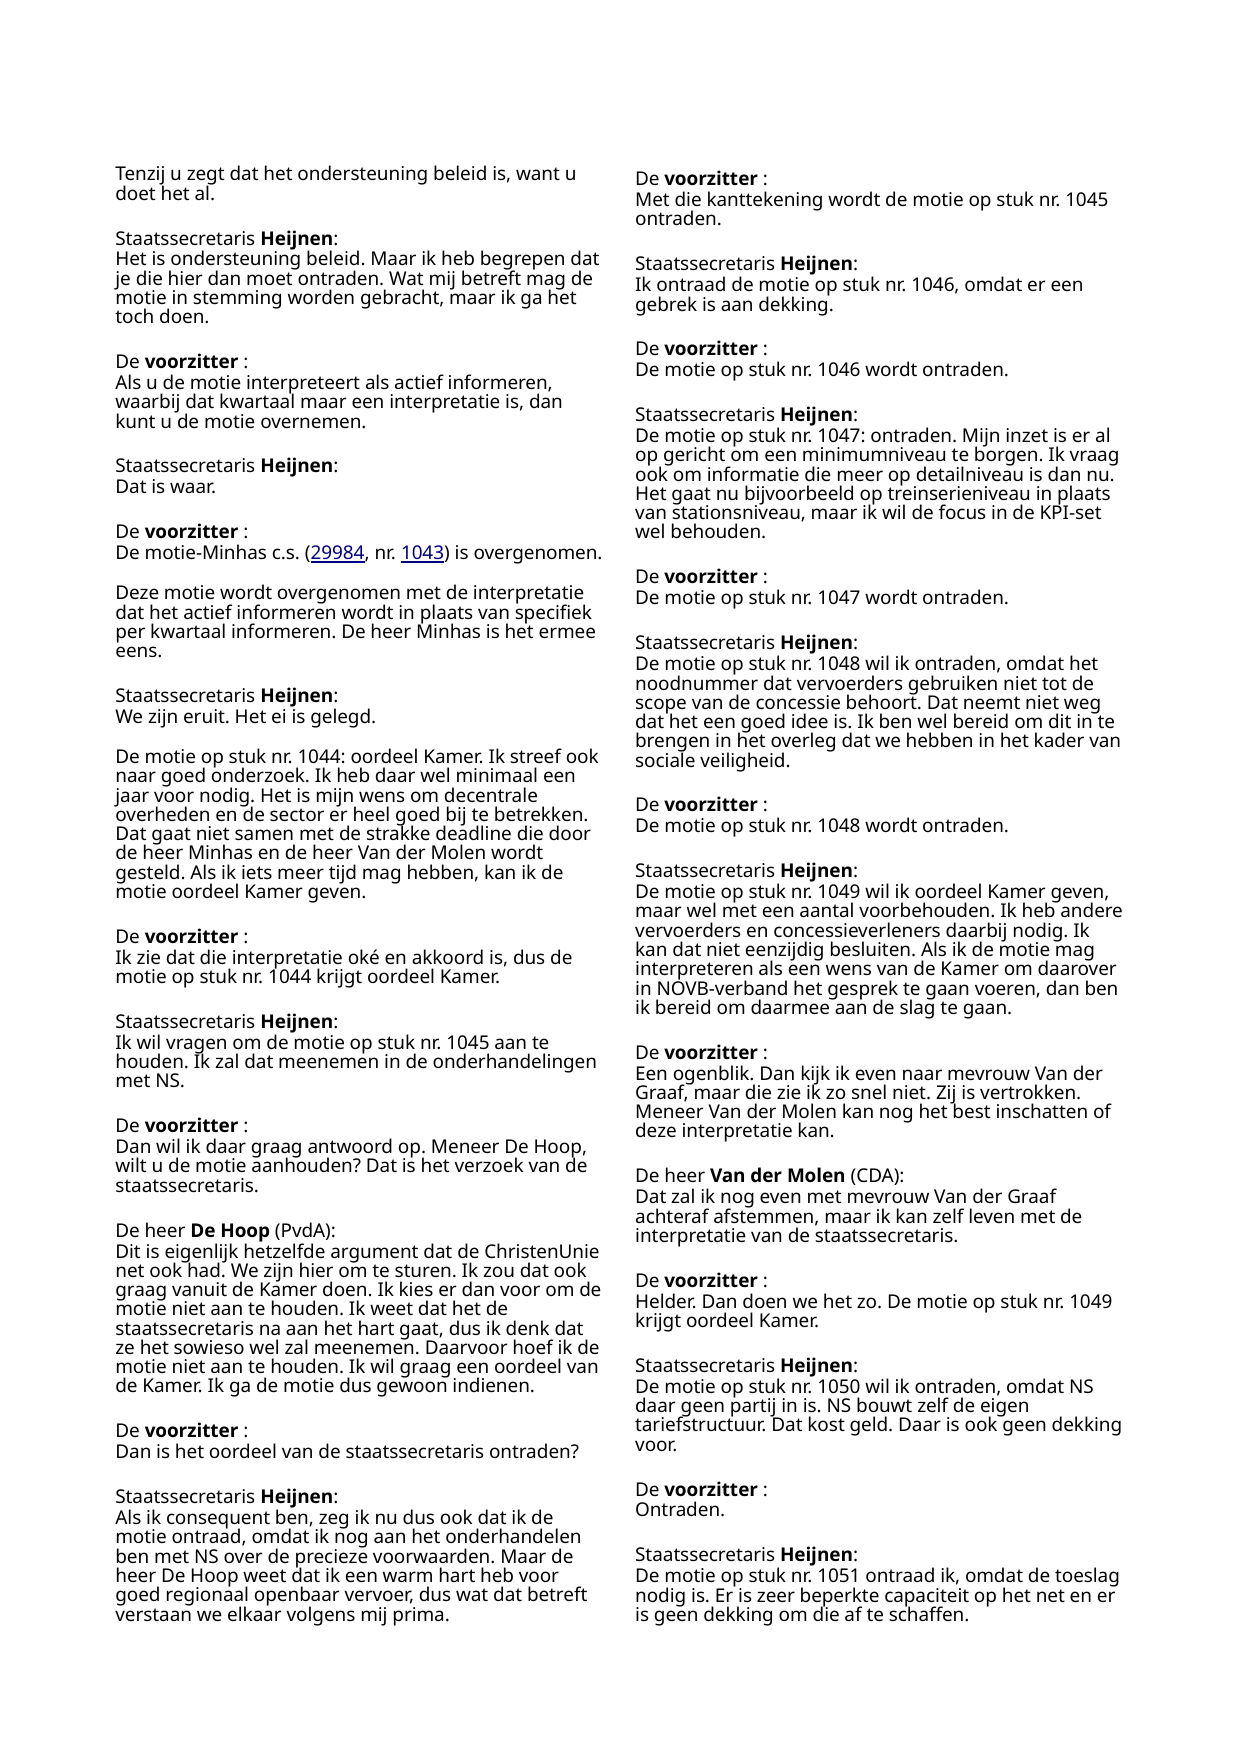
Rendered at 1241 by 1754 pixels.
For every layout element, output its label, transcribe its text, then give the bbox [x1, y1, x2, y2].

text Dit is eigenlijk hetzelfde argument dat de ChristenUnie net ook had. We zijn hier om te sturen. Ik zou dat ook graag vanuit de Kamer doen. Ik kies er dan voor om de motie niet aan te houden. Ik weet dat het de staatssecretaris na aan het hart gaat, dus ik denk dat ze het sowieso wel zal meenemen. Daarvoor hoef ik de motie niet aan te houden. Ik wil graag een oordeel van de Kamer. Ik ga de motie dus gewoon indienen. [115, 1243, 605, 1397]
text Staatssecretaris Heijnen: [115, 225, 605, 250]
text De voorzitter : [115, 1112, 605, 1138]
text Deze motie wordt overgenomen met de interpretatie dat het actief informeren wordt in plaats van specifiek per kwartaal informeren. De heer Minhas is het ermee eens. [115, 584, 605, 661]
text De voorzitter : [115, 1418, 605, 1443]
text De voorzitter : [115, 518, 605, 544]
text Staatssecretaris Heijnen: [635, 857, 1125, 883]
text Dat zal ik nog even met mevrouw Van der Graaf achteraf afstemmen, maar ik kan zelf leven met de interpretatie van de staatssecretaris. [635, 1188, 1125, 1246]
text De motie op stuk nr. 1049 wil ik oordeel Kamer geven, maar wel met een aantal voorbehouden. Ik heb andere vervoerders en concessieverleners daarbij nodig. Ik kan dat niet eenzijdig besluiten. Als ik de motie mag interpreteren als een wens van de Kamer om daarover in NOVB-verband het gesprek te gaan voeren, dan ben ik bereid om daarmee aan de slag te gaan. [635, 883, 1125, 1018]
text De motie op stuk nr. 1050 wil ik ontraden, omdat NS daar geen partij in is. NS bouwt zelf de eigen tariefstructuur. Dat kost geld. Daar is ook geen dekking voor. [635, 1378, 1125, 1455]
text De voorzitter : [635, 792, 1125, 817]
text De heer De Hoop (PvdA): [115, 1217, 605, 1243]
text De voorzitter : [635, 1267, 1125, 1293]
text Staatssecretaris Heijnen: [115, 1008, 605, 1034]
text De voorzitter : [635, 1476, 1125, 1501]
text Staatssecretaris Heijnen: [635, 629, 1125, 655]
text Ik zie dat die interpretatie oké en akkoord is, dus de motie op stuk nr. 1044 krijgt oordeel Kamer. [115, 949, 605, 987]
text De motie op stuk nr. 1051 ontraad ik, omdat de toeslag nodig is. Er is zeer beperkte capaciteit op het net en er is geen dekking om die af te schaffen. [635, 1567, 1125, 1625]
text De heer Van der Molen (CDA): [635, 1163, 1125, 1188]
text Helder. Dan doen we het zo. De motie op stuk nr. 1049 krijgt oordeel Kamer. [635, 1293, 1125, 1331]
text Staatssecretaris Heijnen: [115, 1483, 605, 1509]
text Dan wil ik daar graag antwoord op. Meneer De Hoop, wilt u de motie aanhouden? Dat is het verzoek van de staatssecretaris. [115, 1138, 605, 1196]
text Staatssecretaris Heijnen: [635, 251, 1125, 276]
text De motie op stuk nr. 1046 wordt ontraden. [635, 361, 1125, 381]
text We zijn eruit. Het ei is gelegd. [115, 708, 605, 727]
text De motie op stuk nr. 1048 wil ik ontraden, omdat het noodnummer dat vervoerders gebruiken niet tot de scope van de concessie behoort. Dat neemt niet weg dat het een goed idee is. Ik ben wel bereid om dit in te brengen in het overleg dat we hebben in het kader van sociale veiligheid. [635, 655, 1125, 771]
text Een ogenblik. Dan kijk ik even naar mevrouw Van der Graaf, maar die zie ik zo snel niet. Zij is vertrokken. Meneer Van der Molen kan nog het best inschatten of deze interpretatie kan. [635, 1065, 1125, 1142]
text Als ik consequent ben, zeg ik nu dus ook dat ik de motie ontraad, omdat ik nog aan het onderhandelen ben met NS over de precieze voorwaarden. Maar de heer De Hoop weet dat ik een warm hart heb voor goed regionaal openbaar vervoer, dus wat dat betreft verstaan we elkaar volgens mij prima. [115, 1509, 605, 1625]
text De motie op stuk nr. 1047 wordt ontraden. [635, 589, 1125, 609]
text Staatssecretaris Heijnen: [635, 1542, 1125, 1567]
text De motie op stuk nr. 1044: oordeel Kamer. Ik streef ook naar goed onderzoek. Ik heb daar wel minimaal een jaar voor nodig. Het is mijn wens om decentrale overheden en de sector er heel goed bij te betrekken. Dat gaat niet samen met de strakke deadline die door de heer Minhas en de heer Van der Molen wordt gesteld. Als ik iets meer tijd mag hebben, kan ik de motie oordeel Kamer geven. [115, 748, 605, 902]
text Ik wil vragen om de motie op stuk nr. 1045 aan te houden. Ik zal dat meenemen in de onderhandelingen met NS. [115, 1034, 605, 1092]
text De voorzitter : [635, 165, 1125, 191]
text De voorzitter : [115, 348, 605, 374]
text Staatssecretaris Heijnen: [635, 401, 1125, 427]
text Als u de motie interpreteert als actief informeren, waarbij dat kwartaal maar een interpretatie is, dan kunt u de motie overnemen. [115, 374, 605, 432]
text De voorzitter : [635, 336, 1125, 361]
text Staatssecretaris Heijnen: [635, 1352, 1125, 1378]
text Tenzij u zegt dat het ondersteuning beleid is, want u doet het al. [115, 165, 605, 204]
text De motie-Minhas c.s. (29984, nr. 1043) is overgenomen. [115, 544, 605, 563]
text De voorzitter : [635, 564, 1125, 589]
text De voorzitter : [635, 1039, 1125, 1065]
text De voorzitter : [115, 923, 605, 949]
text De motie op stuk nr. 1047: ontraden. Mijn inzet is er al op gericht om een minimumniveau te borgen. Ik vraag ook om informatie die meer op detailniveau is dan nu. Het gaat nu bijvoorbeeld op treinserieniveau in plaats van stationsniveau, maar ik wil de focus in de KPI-set wel behouden. [635, 427, 1125, 543]
text Staatssecretaris Heijnen: [115, 682, 605, 708]
text Ontraden. [635, 1501, 1125, 1521]
text Dan is het oordeel van de staatssecretaris ontraden? [115, 1443, 605, 1463]
text De motie op stuk nr. 1048 wordt ontraden. [635, 817, 1125, 837]
text Ik ontraad de motie op stuk nr. 1046, omdat er een gebrek is aan dekking. [635, 276, 1125, 315]
text Dat is waar. [115, 478, 605, 498]
text Staatssecretaris Heijnen: [115, 453, 605, 478]
text Het is ondersteuning beleid. Maar ik heb begrepen dat je die hier dan moet ontraden. Wat mij betreft mag de motie in stemming worden gebracht, maar ik ga het toch doen. [115, 250, 605, 327]
text Met die kanttekening wordt de motie op stuk nr. 1045 ontraden. [635, 191, 1125, 230]
